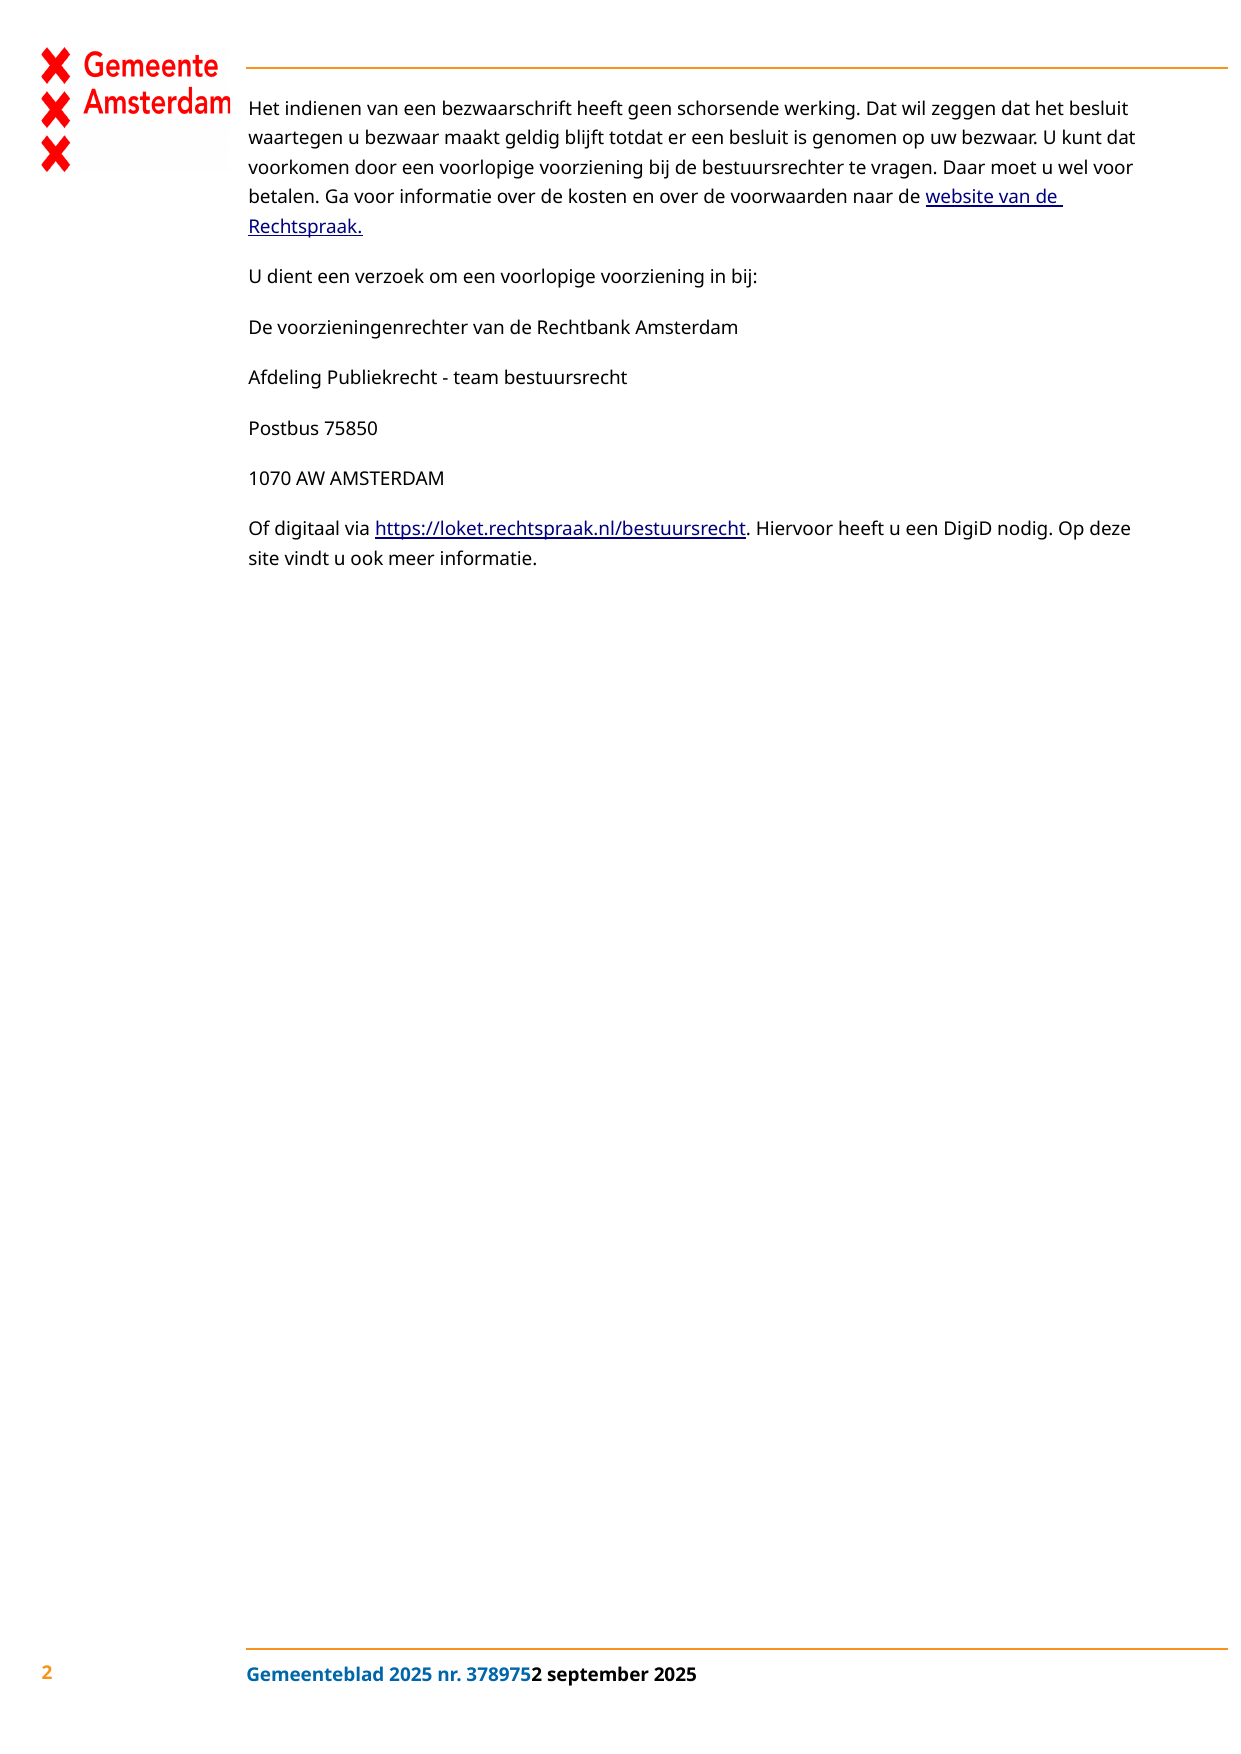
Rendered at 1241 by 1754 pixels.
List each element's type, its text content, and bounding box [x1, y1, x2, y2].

text 1070 AW AMSTERDAM [248, 465, 1152, 491]
picture [41, 47, 231, 172]
text Of digitaal via https://loket.rechtspraak.nl/bestuursrecht. Hiervoor heeft u een DigiD nodig. Op deze site vindt u ook meer informatie. [248, 516, 1152, 571]
text U dient een verzoek om een voorlopige voorziening in bij: [248, 263, 1152, 289]
text Afdeling Publiekrecht - team bestuursrecht [248, 364, 1152, 390]
text De voorzieningenrechter van de Rechtbank Amsterdam [248, 314, 1152, 340]
text Het indienen van een bezwaarschrift heeft geen schorsende werking. Dat wil zeggen dat het besluit waartegen u bezwaar maakt geldig blijft totdat er een besluit is genomen op uw bezwaar. U kunt dat voorkomen door een voorlopige voorziening bij de bestuursrechter te vragen. Daar moet u wel voor betalen. Ga voor informatie over de kosten en over de voorwaarden naar de website van de Rechtspraak. [248, 95, 1152, 239]
text Postbus 75850 [248, 415, 1152, 441]
